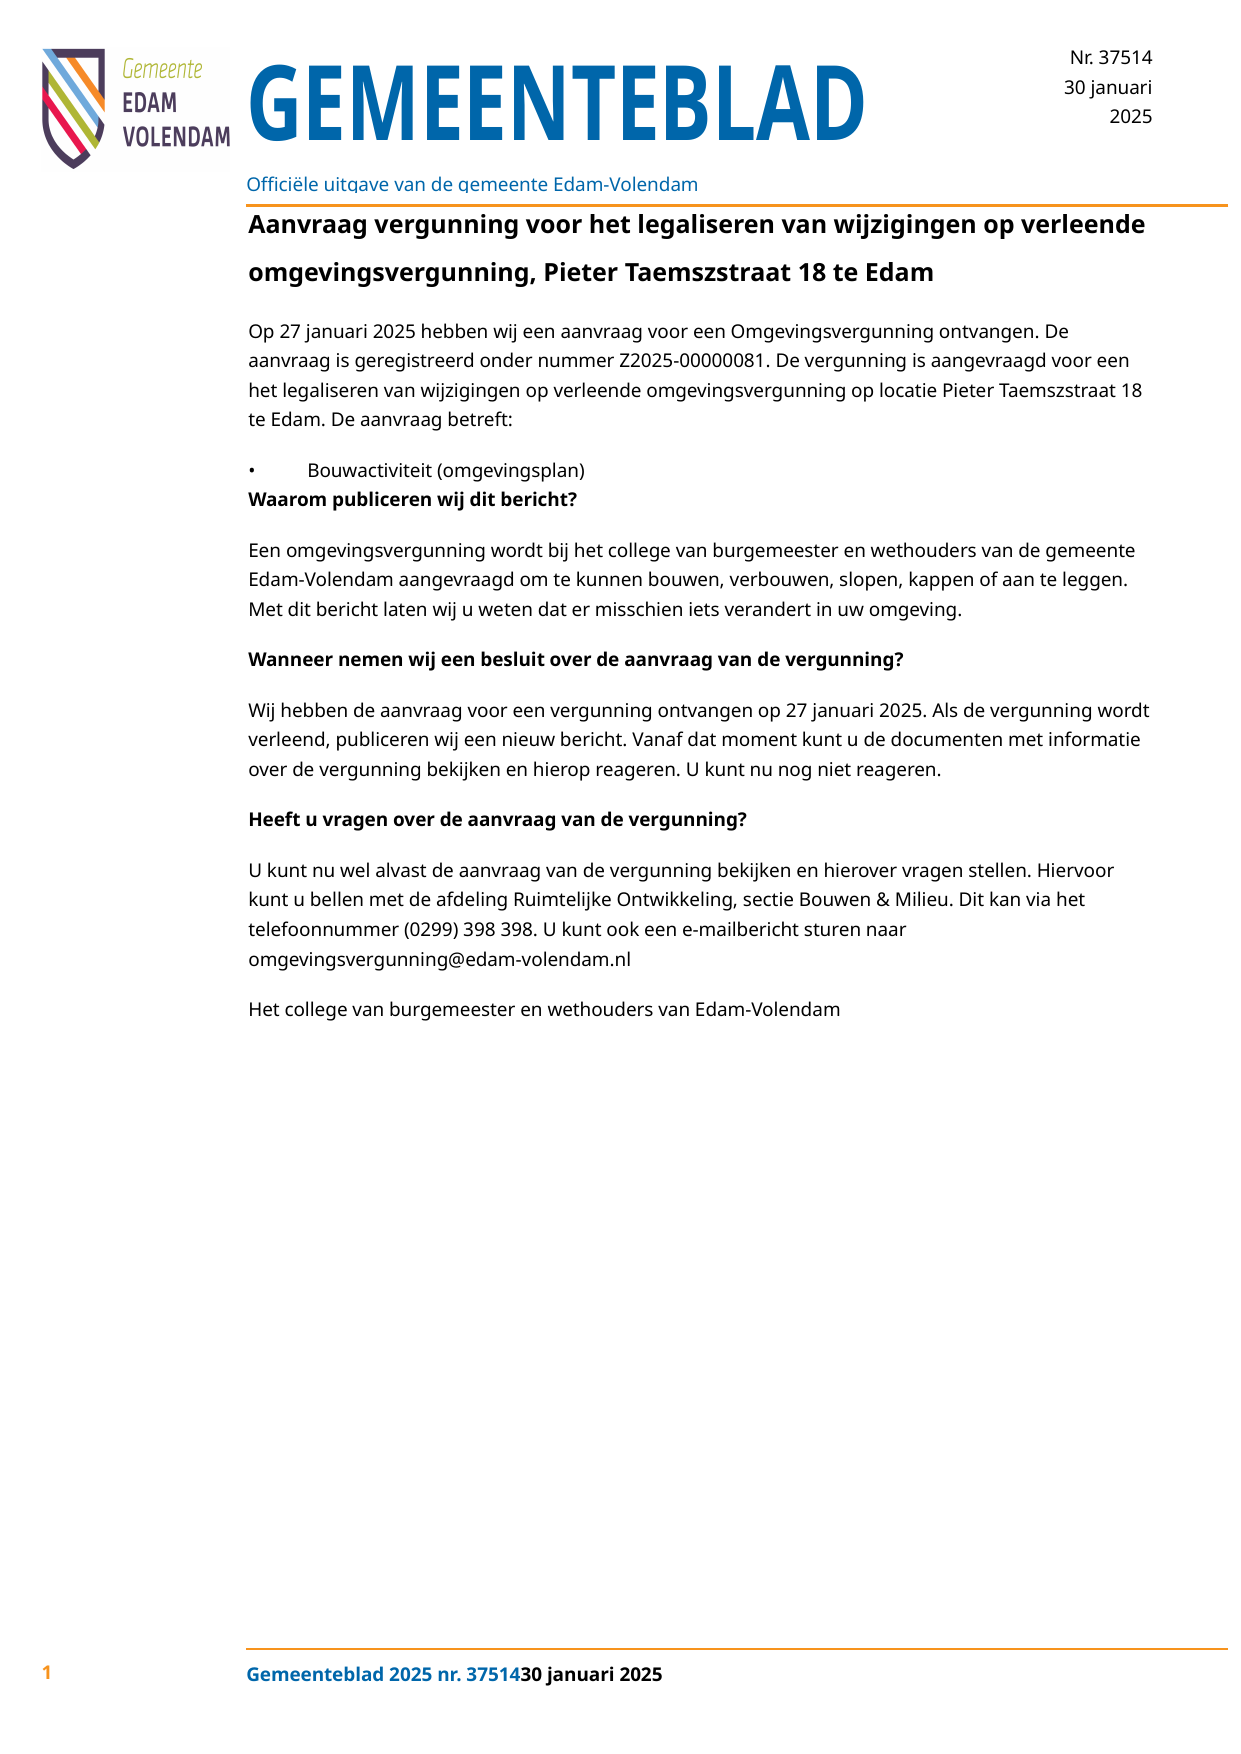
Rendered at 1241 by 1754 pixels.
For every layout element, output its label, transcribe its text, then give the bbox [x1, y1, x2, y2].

list Bouwactiviteit (omgevingsplan) [248, 457, 1152, 483]
text U kunt nu wel alvast de aanvraag van de vergunning bekijken en hierover vragen stellen. Hiervoor kunt u bellen met de afdeling Ruimtelijke Ontwikkeling, sectie Bouwen & Milieu. Dit kan via het telefoonnummer (0299) 398 398. U kunt ook een e-mailbericht sturen naar omgevingsvergunning@edam-volendam.nl [248, 857, 1152, 972]
text Het college van burgemeester en wethouders van Edam-Volendam [248, 996, 1152, 1022]
text Heeft u vragen over de aanvraag van de vergunning? [248, 807, 1152, 832]
text Aanvraag vergunning voor het legaliseren van wijzigingen op verleende omgevingsvergunning, Pieter Taemszstraat 18 te Edam [248, 207, 1152, 288]
text Een omgevingsvergunning wordt bij het college van burgemeester en wethouders van de gemeente Edam-Volendam aangevraagd om te kunnen bouwen, verbouwen, slopen, kappen of aan te leggen. Met dit bericht laten wij u weten dat er misschien iets verandert in uw omgeving. [248, 537, 1152, 622]
text Wij hebben de aanvraag voor een vergunning ontvangen op 27 januari 2025. Als de vergunning wordt verleend, publiceren wij een nieuw bericht. Vanaf dat moment kunt u de documenten met informatie over de vergunning bekijken en hierop reageren. U kunt nu nog niet reageren. [248, 697, 1152, 782]
text Wanneer nemen wij een besluit over de aanvraag van de vergunning? [248, 647, 1152, 672]
picture [41, 47, 231, 172]
text Op 27 januari 2025 hebben wij een aanvraag voor een Omgevingsvergunning ontvangen. De aanvraag is geregistreerd onder nummer Z2025-00000081. De vergunning is aangevraagd voor een het legaliseren van wijzigingen op verleende omgevingsvergunning op locatie Pieter Taemszstraat 18 te Edam. De aanvraag betreft: [248, 318, 1152, 432]
text Waarom publiceren wij dit bericht? [248, 487, 1152, 512]
